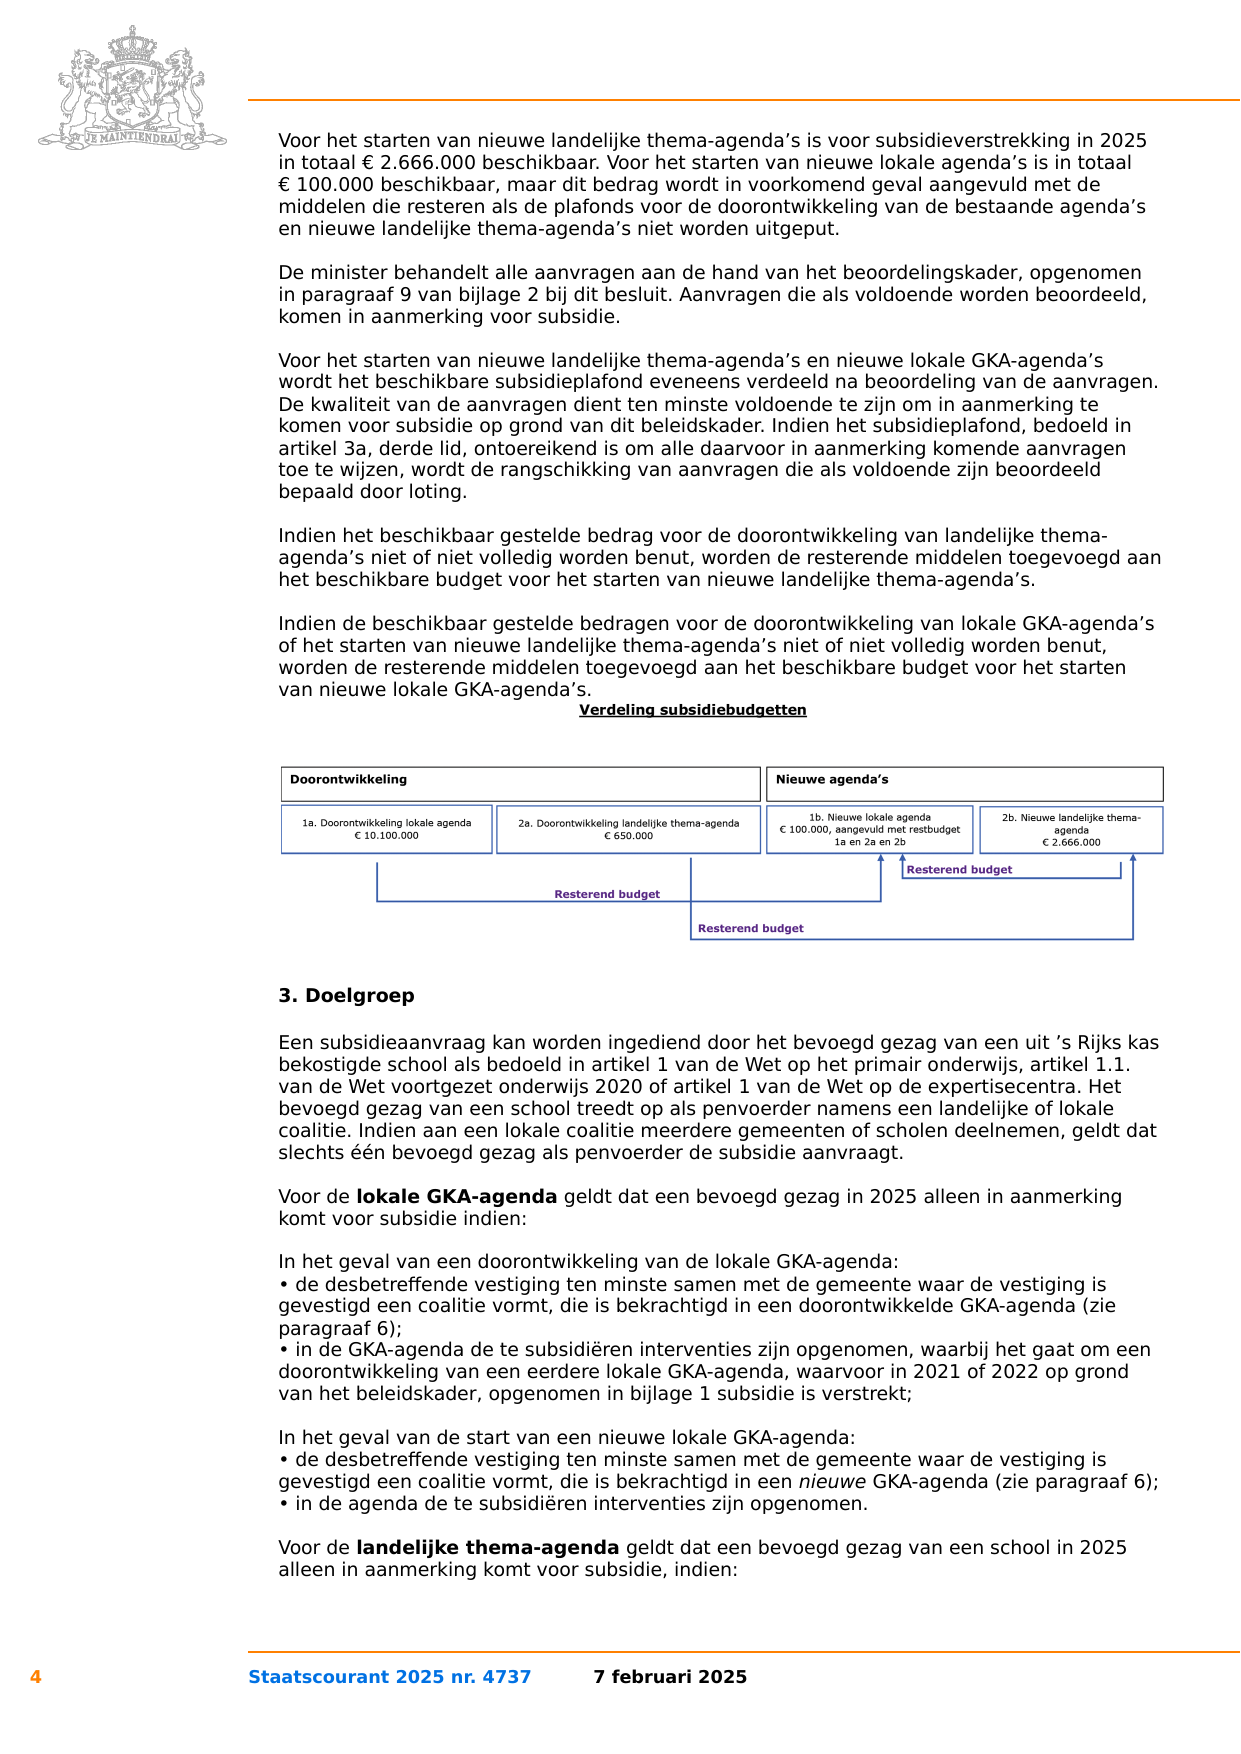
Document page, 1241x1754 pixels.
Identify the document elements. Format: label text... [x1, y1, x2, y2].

text In het geval van een doorontwikkeling van de lokale GKA-agenda: [278, 1251, 1163, 1273]
text Indien het beschikbaar gestelde bedrag voor de doorontwikkeling van landelijke thema-agenda’s niet of niet volledig worden benut, worden de resterende middelen toegevoegd aan het beschikbare budget voor het starten van nieuwe landelijke thema-agenda’s. [278, 525, 1163, 591]
text Indien de beschikbaar gestelde bedragen voor de doorontwikkeling van lokale GKA-agenda’s of het starten van nieuwe landelijke thema-agenda’s niet of niet volledig worden benut, worden de resterende middelen toegevoegd aan het beschikbare budget voor het starten van nieuwe lokale GKA-agenda’s. [278, 613, 1163, 701]
subtitle 3. Doelgroep [278, 985, 1163, 1007]
picture [278, 701, 1164, 955]
text Een subsidieaanvraag kan worden ingediend door het bevoegd gezag van een uit ’s Rijks kas bekostigde school als bedoeld in artikel 1 van de Wet op het primair onderwijs, artikel 1.1. van de Wet voortgezet onderwijs 2020 of artikel 1 van de Wet op de expertisecentra. Het bevoegd gezag van een school treedt op als penvoerder namens een landelijke of lokale coalitie. Indien aan een lokale coalitie meerdere gemeenten of scholen deelnemen, geldt dat slechts één bevoegd gezag als penvoerder de subsidie aanvraagt. [278, 1032, 1163, 1164]
text Voor het starten van nieuwe landelijke thema-agenda’s is voor subsidieverstrekking in 2025 in totaal € 2.666.000 beschikbaar. Voor het starten van nieuwe lokale agenda’s is in totaal € 100.000 beschikbaar, maar dit bedrag wordt in voorkomend geval aangevuld met de middelen die resteren als de plafonds voor de doorontwikkeling van de bestaande agenda’s en nieuwe landelijke thema-agenda’s niet worden uitgeput. [278, 130, 1163, 240]
text Voor de lokale GKA-agenda geldt dat een bevoegd gezag in 2025 alleen in aanmerking komt voor subsidie indien: [278, 1186, 1163, 1229]
text Voor het starten van nieuwe landelijke thema-agenda’s en nieuwe lokale GKA-agenda’s wordt het beschikbare subsidieplafond eveneens verdeeld na beoordeling van de aanvragen. De kwaliteit van de aanvragen dient ten minste voldoende te zijn om in aanmerking te komen voor subsidie op grond van dit beleidskader. Indien het subsidieplafond, bedoeld in artikel 3a, derde lid, ontoereikend is om alle daarvoor in aanmerking komende aanvragen toe te wijzen, wordt de rangschikking van aanvragen die als voldoende zijn beoordeeld bepaald door loting. [278, 349, 1163, 503]
text • in de GKA-agenda de te subsidiëren interventies zijn opgenomen, waarbij het gaat om een doorontwikkeling van een eerdere lokale GKA-agenda, waarvoor in 2021 of 2022 op grond van het beleidskader, opgenomen in bijlage 1 subsidie is verstrekt; [278, 1339, 1163, 1405]
text Voor de landelijke thema-agenda geldt dat een bevoegd gezag van een school in 2025 alleen in aanmerking komt voor subsidie, indien: [278, 1537, 1163, 1581]
text • de desbetreffende vestiging ten minste samen met de gemeente waar de vestiging is gevestigd een coalitie vormt, die is bekrachtigd in een doorontwikkelde GKA-agenda (zie paragraaf 6); [278, 1273, 1163, 1339]
text De minister behandelt alle aanvragen aan de hand van het beoordelingskader, opgenomen in paragraaf 9 van bijlage 2 bij dit besluit. Aanvragen die als voldoende worden beoordeeld, komen in aanmerking voor subsidie. [278, 262, 1163, 328]
text In het geval van de start van een nieuwe lokale GKA-agenda: [278, 1427, 1163, 1449]
text • in de agenda de te subsidiëren interventies zijn opgenomen. [278, 1493, 1163, 1515]
picture [38, 25, 227, 150]
text • de desbetreffende vestiging ten minste samen met de gemeente waar de vestiging is gevestigd een coalitie vormt, die is bekrachtigd in een nieuwe GKA-agenda (zie paragraaf 6); [278, 1449, 1163, 1493]
